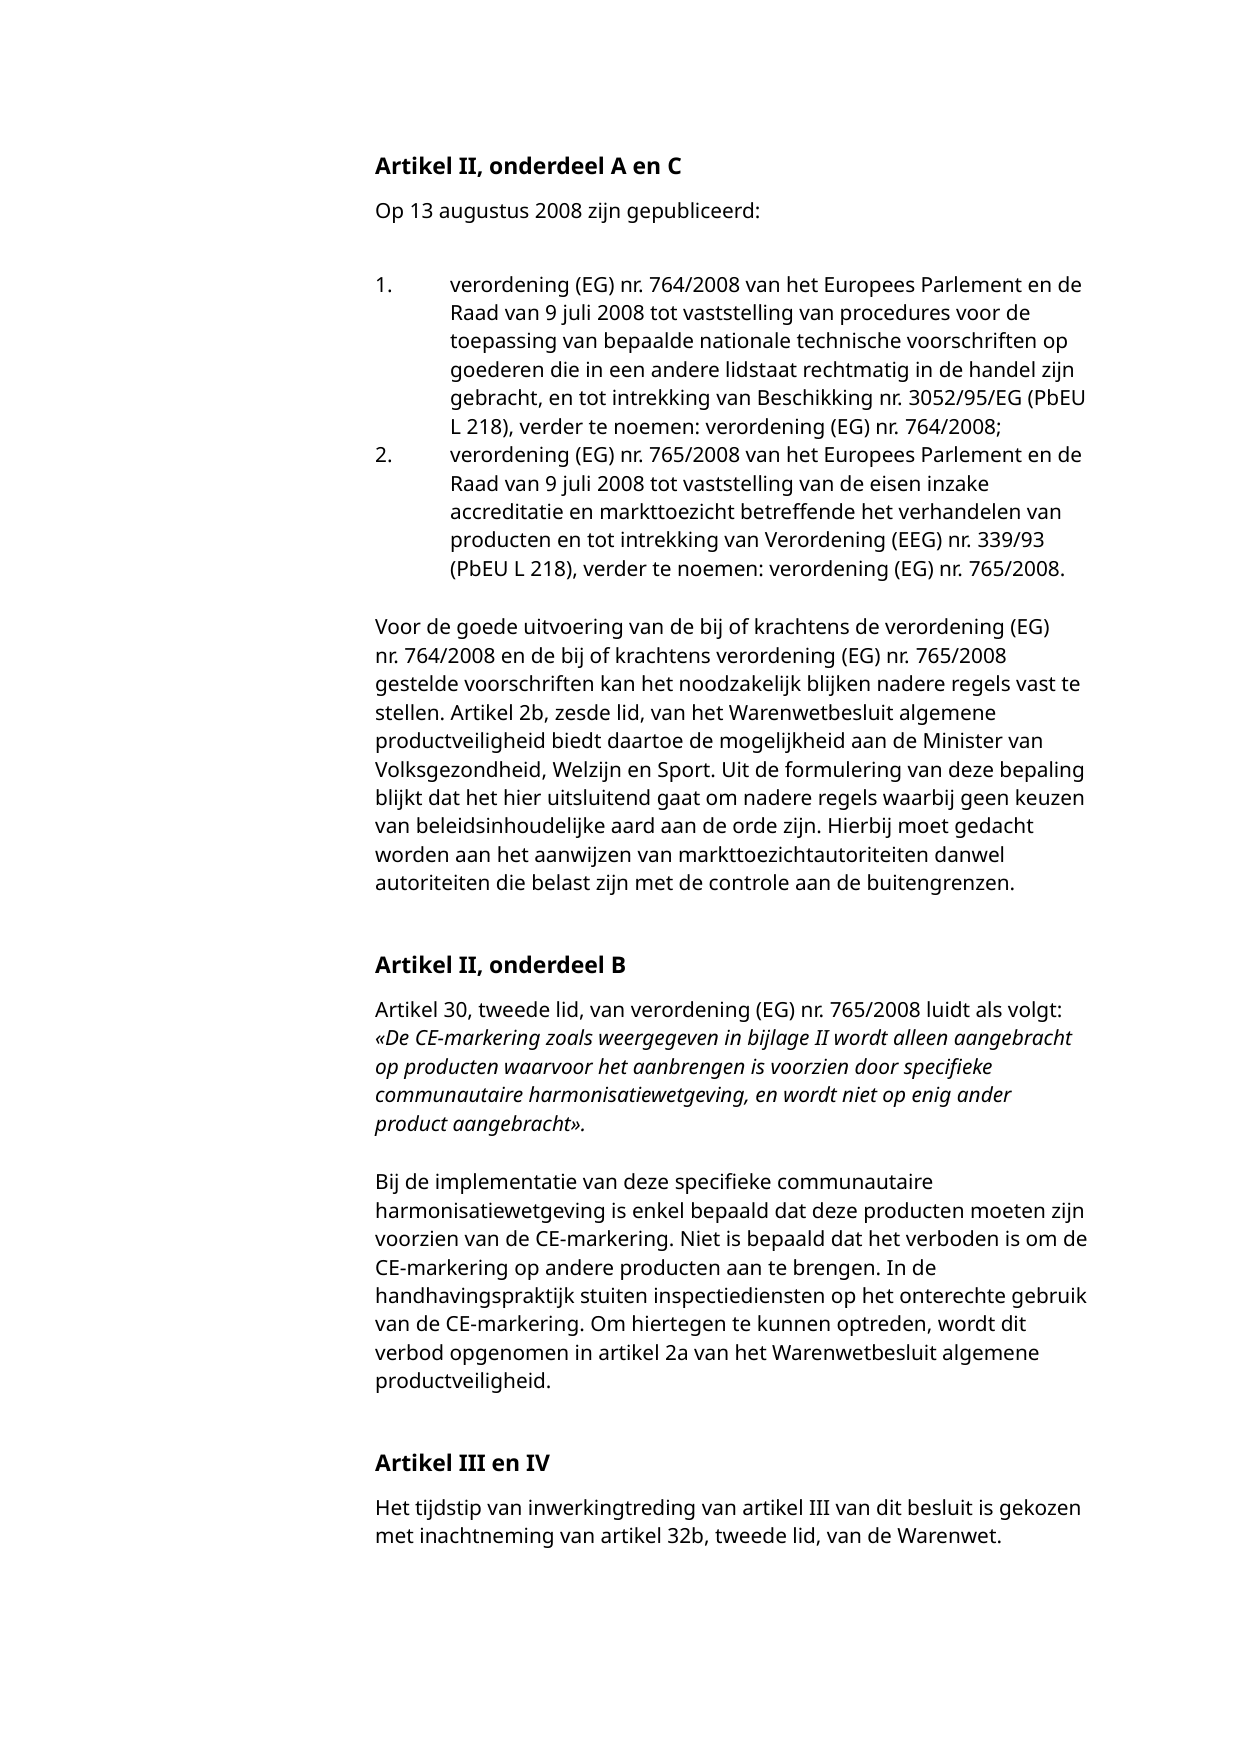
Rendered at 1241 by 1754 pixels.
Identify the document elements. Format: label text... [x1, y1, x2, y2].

subtitle Artikel II, onderdeel A en C [375, 150, 1090, 181]
text Het tijdstip van inwerkingtreding van artikel III van dit besluit is gekozen met inachtneming van artikel 32b, tweede lid, van de Warenwet. [375, 1493, 1090, 1550]
text Op 13 augustus 2008 zijn gepubliceerd: [375, 196, 1090, 225]
subtitle Artikel II, onderdeel B [375, 949, 1090, 980]
text Bij de implementatie van deze specifieke communautaire harmonisatiewetgeving is enkel bepaald dat deze producten moeten zijn voorzien van de CE-markering. Niet is bepaald dat het verboden is om de CE-markering op andere producten aan te brengen. In de handhavingspraktijk stuiten inspectiediensten op het onterechte gebruik van de CE-markering. Om hiertegen te kunnen optreden, wordt dit verbod opgenomen in artikel 2a van het Warenwetbesluit algemene productveiligheid. [375, 1167, 1090, 1395]
text «De CE-markering zoals weergegeven in bijlage II wordt alleen aangebracht op producten waarvoor het aanbrengen is voorzien door specifieke communautaire harmonisatiewetgeving, en wordt niet op enig ander product aangebracht». [375, 1023, 1090, 1137]
subtitle Artikel III en IV [375, 1447, 1090, 1478]
list verordening (EG) nr. 765/2008 van het Europees Parlement en de Raad van 9 juli 2008 tot vaststelling van de eisen inzake accreditatie en markttoezicht betreffende het verhandelen van producten en tot intrekking van Verordening (EEG) nr. 339/93 (PbEU L 218), verder te noemen: verordening (EG) nr. 765/2008. [375, 440, 1090, 582]
text Voor de goede uitvoering van de bij of krachtens de verordening (EG) nr. 764/2008 en de bij of krachtens verordening (EG) nr. 765/2008 gestelde voorschriften kan het noodzakelijk blijken nadere regels vast te stellen. Artikel 2b, zesde lid, van het Warenwetbesluit algemene productveiligheid biedt daartoe de mogelijkheid aan de Minister van Volksgezondheid, Welzijn en Sport. Uit de formulering van deze bepaling blijkt dat het hier uitsluitend gaat om nadere regels waarbij geen keuzen van beleidsinhoudelijke aard aan de orde zijn. Hierbij moet gedacht worden aan het aanwijzen van markttoezichtautoriteiten danwel autoriteiten die belast zijn met de controle aan de buitengrenzen. [375, 612, 1090, 897]
list verordening (EG) nr. 764/2008 van het Europees Parlement en de Raad van 9 juli 2008 tot vaststelling van procedures voor de toepassing van bepaalde nationale technische voorschriften op goederen die in een andere lidstaat rechtmatig in de handel zijn gebracht, en tot intrekking van Beschikking nr. 3052/95/EG (PbEU L 218), verder te noemen: verordening (EG) nr. 764/2008; [375, 270, 1090, 440]
text Artikel 30, tweede lid, van verordening (EG) nr. 765/2008 luidt als volgt: [375, 995, 1090, 1023]
